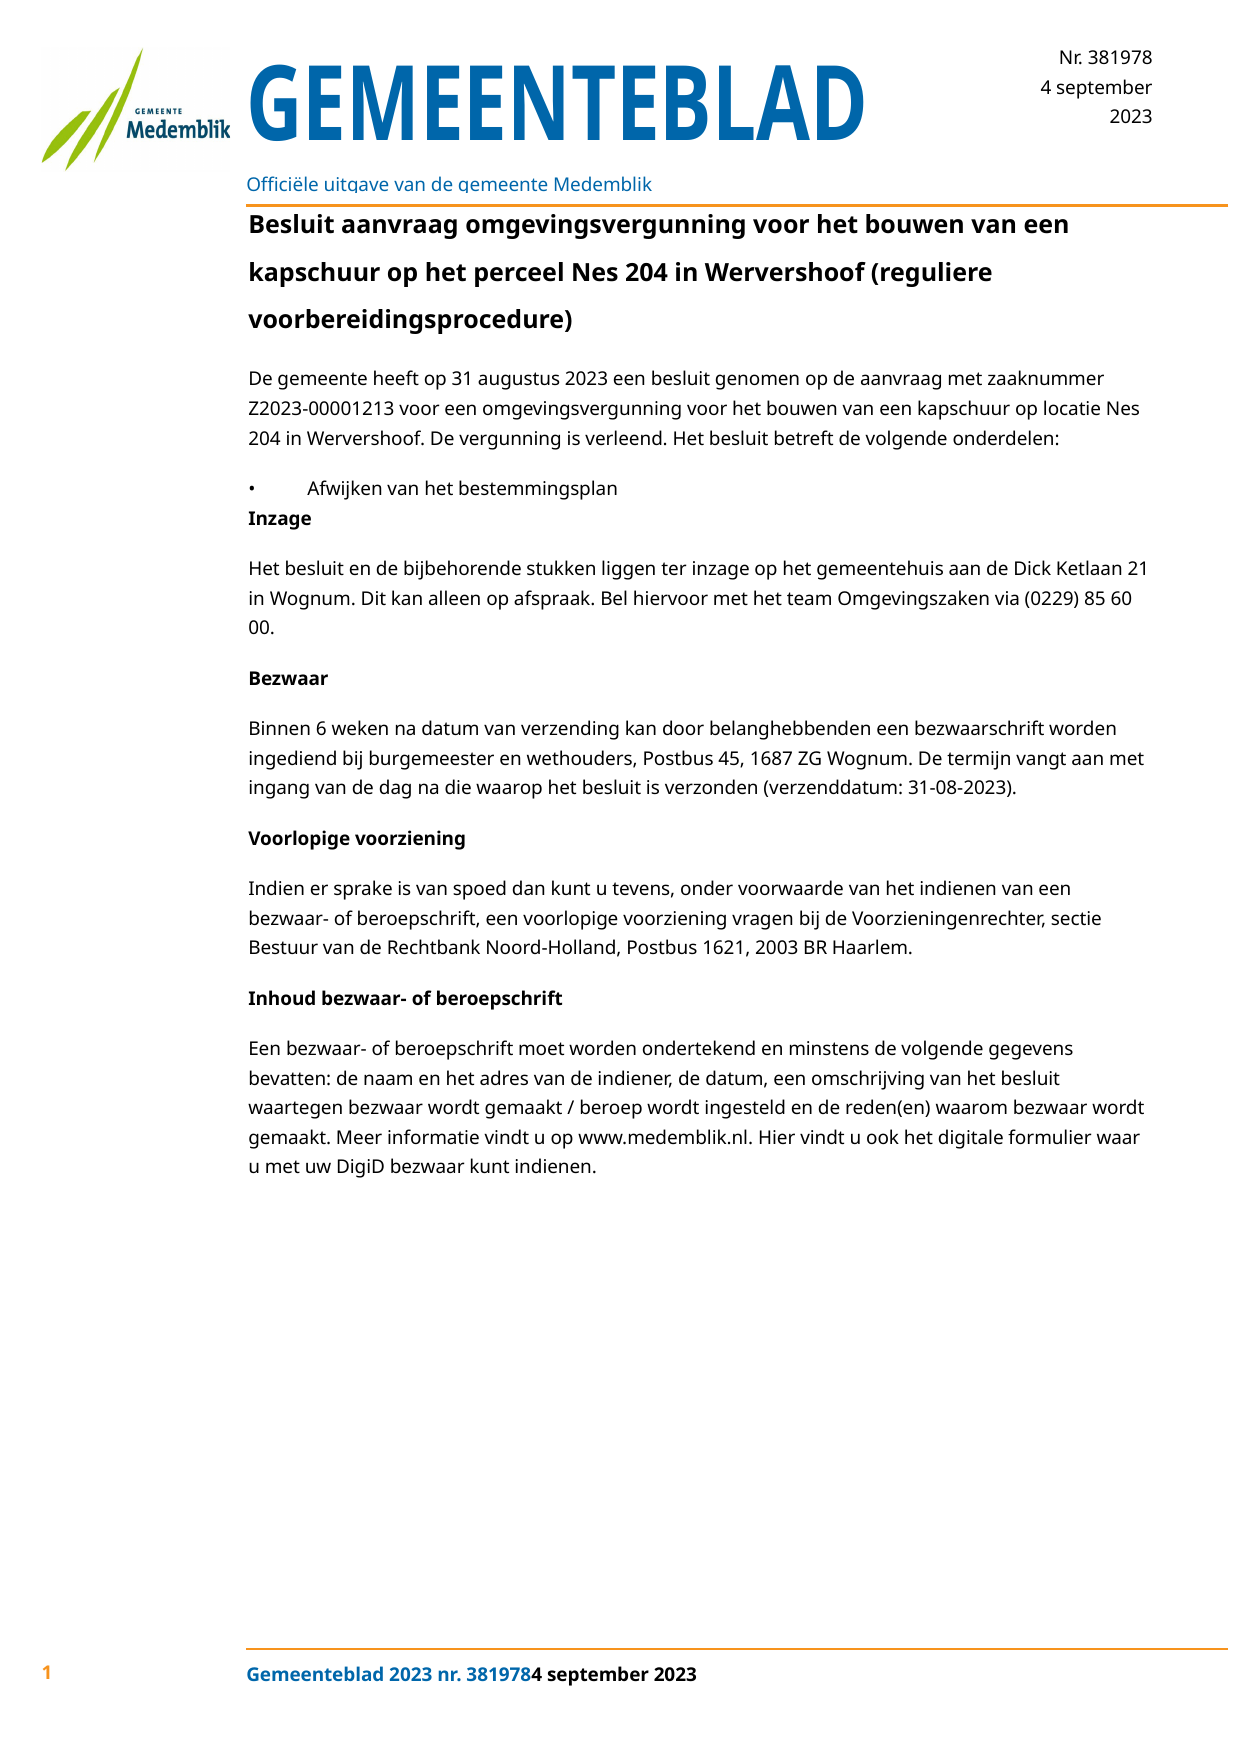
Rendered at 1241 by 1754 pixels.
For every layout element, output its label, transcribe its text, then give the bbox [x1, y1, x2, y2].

text Indien er sprake is van spoed dan kunt u tevens, onder voorwaarde van het indienen van een bezwaar- of beroepschrift, een voorlopige voorziening vragen bij de Voorzieningenrechter, sectie Bestuur van de Rechtbank Noord-Holland, Postbus 1621, 2003 BR Haarlem. [248, 875, 1152, 960]
text De gemeente heeft op 31 augustus 2023 een besluit genomen op de aanvraag met zaaknummer Z2023-00001213 voor een omgevingsvergunning voor het bouwen van een kapschuur op locatie Nes 204 in Wervershoof. De vergunning is verleend. Het besluit betreft de volgende onderdelen: [248, 366, 1152, 450]
text Binnen 6 weken na datum van verzending kan door belanghebbenden een bezwaarschrift worden ingediend bij burgemeester en wethouders, Postbus 45, 1687 ZG Wognum. De termijn vangt aan met ingang van de dag na die waarop het besluit is verzonden (verzenddatum: 31-08-2023). [248, 715, 1152, 800]
picture [41, 47, 231, 172]
text Bezwaar [248, 665, 1152, 690]
text Het besluit en de bijbehorende stukken liggen ter inzage op het gemeentehuis aan de Dick Ketlaan 21 in Wognum. Dit kan alleen op afspraak. Bel hiervoor met het team Omgevingszaken via (0229) 85 60 00. [248, 555, 1152, 640]
list Afwijken van het bestemmingsplan [248, 475, 1152, 501]
text Besluit aanvraag omgevingsvergunning voor het bouwen van een kapschuur op het perceel Nes 204 in Wervershoof (reguliere voorbereidingsprocedure) [248, 207, 1152, 336]
text Voorlopige voorziening [248, 825, 1152, 850]
text Een bezwaar- of beroepschrift moet worden ondertekend en minstens de volgende gegevens bevatten: de naam en het adres van de indiener, de datum, een omschrijving van het besluit waartegen bezwaar wordt gemaakt / beroep wordt ingesteld en de reden(en) waarom bezwaar wordt gemaakt. Meer informatie vindt u op www.medemblik.nl. Hier vindt u ook het digitale formulier waar u met uw DigiD bezwaar kunt indienen. [248, 1035, 1152, 1179]
text Inzage [248, 505, 1152, 530]
text Inhoud bezwaar- of beroepschrift [248, 985, 1152, 1010]
